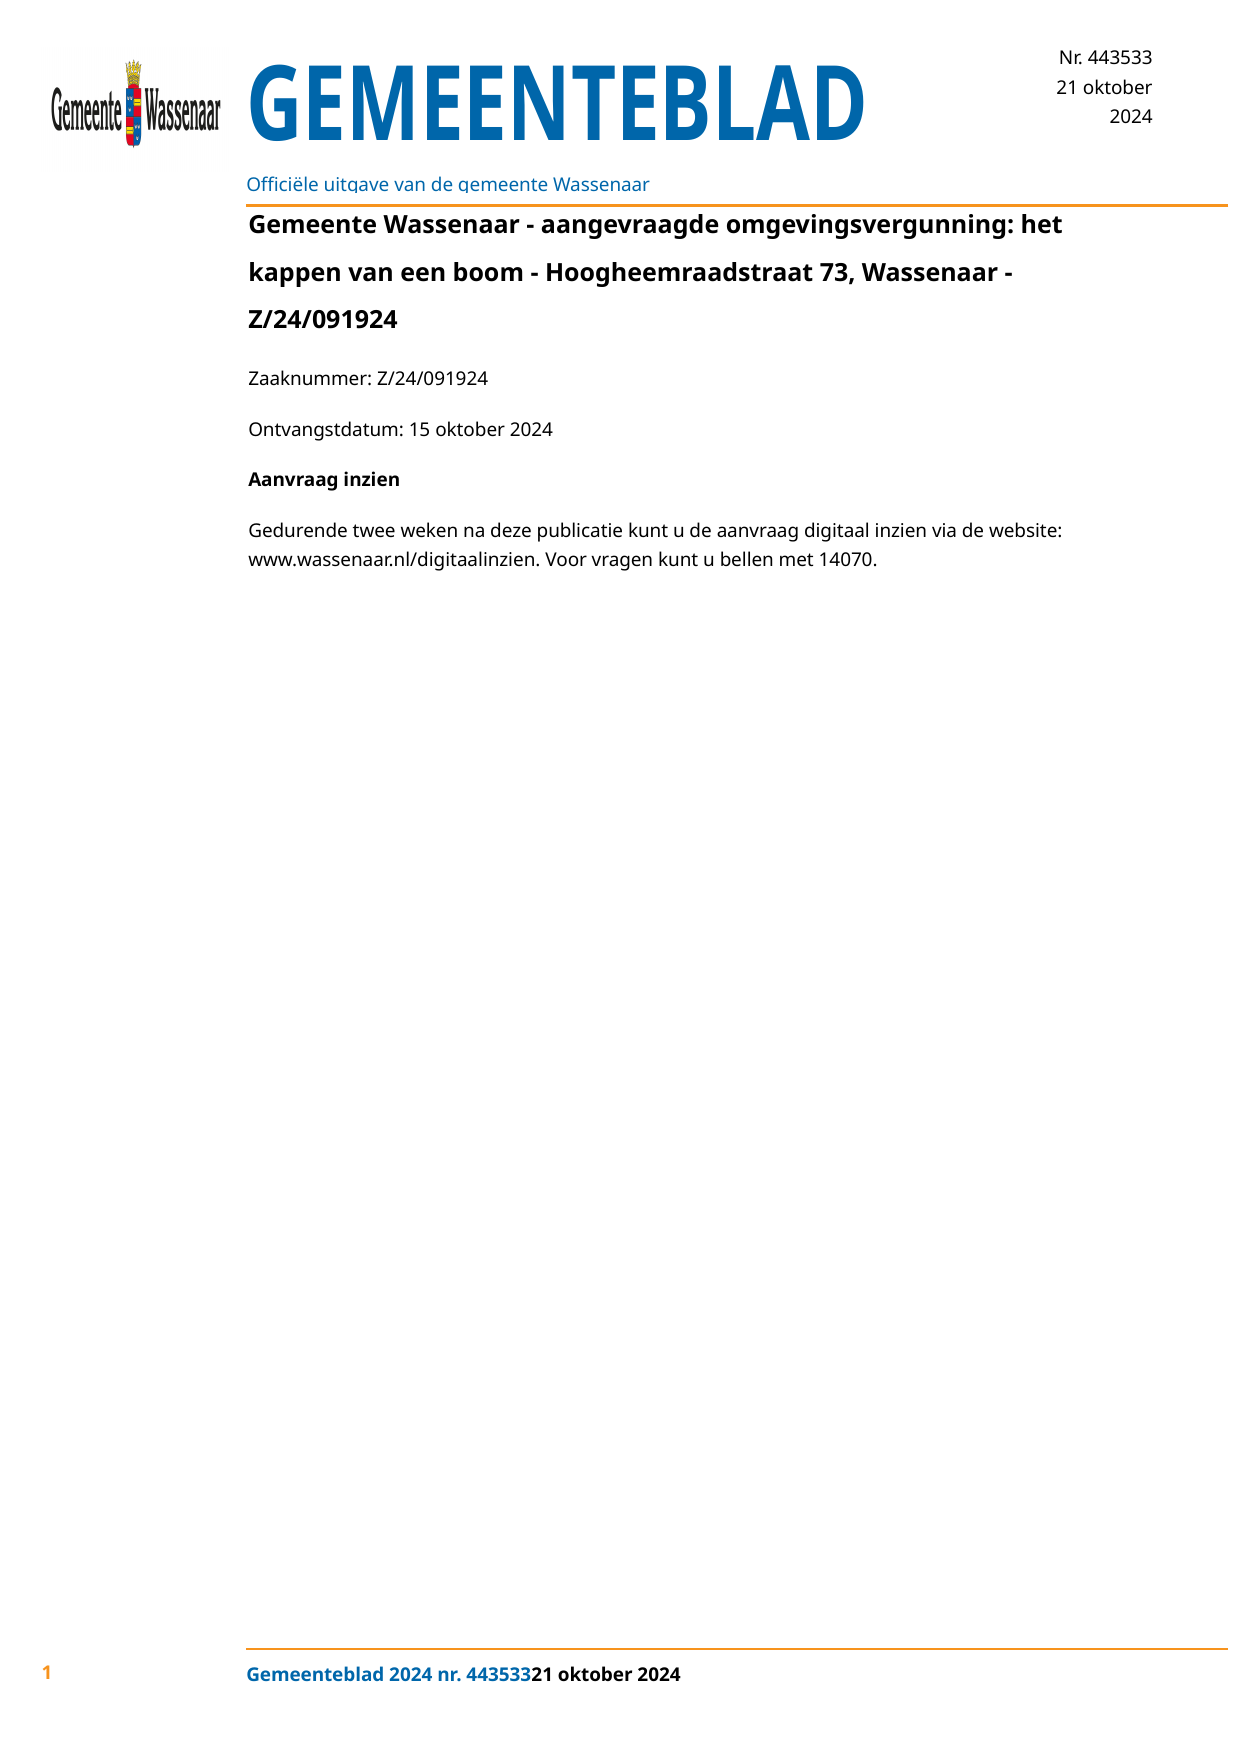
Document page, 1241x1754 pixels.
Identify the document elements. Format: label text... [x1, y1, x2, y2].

text Ontvangstdatum: 15 oktober 2024 [248, 416, 1152, 442]
text Zaaknummer: Z/24/091924 [248, 366, 1152, 391]
text Aanvraag inzien [248, 466, 1152, 492]
text Gedurende twee weken na deze publicatie kunt u de aanvraag digitaal inzien via de website: www.wassenaar.nl/digitaalinzien. Voor vragen kunt u bellen met 14070. [248, 517, 1152, 572]
text Gemeente Wassenaar - aangevraagde omgevingsvergunning: het kappen van een boom - Hoogheemraadstraat 73, Wassenaar - Z/24/091924 [248, 207, 1152, 336]
picture [41, 47, 231, 172]
